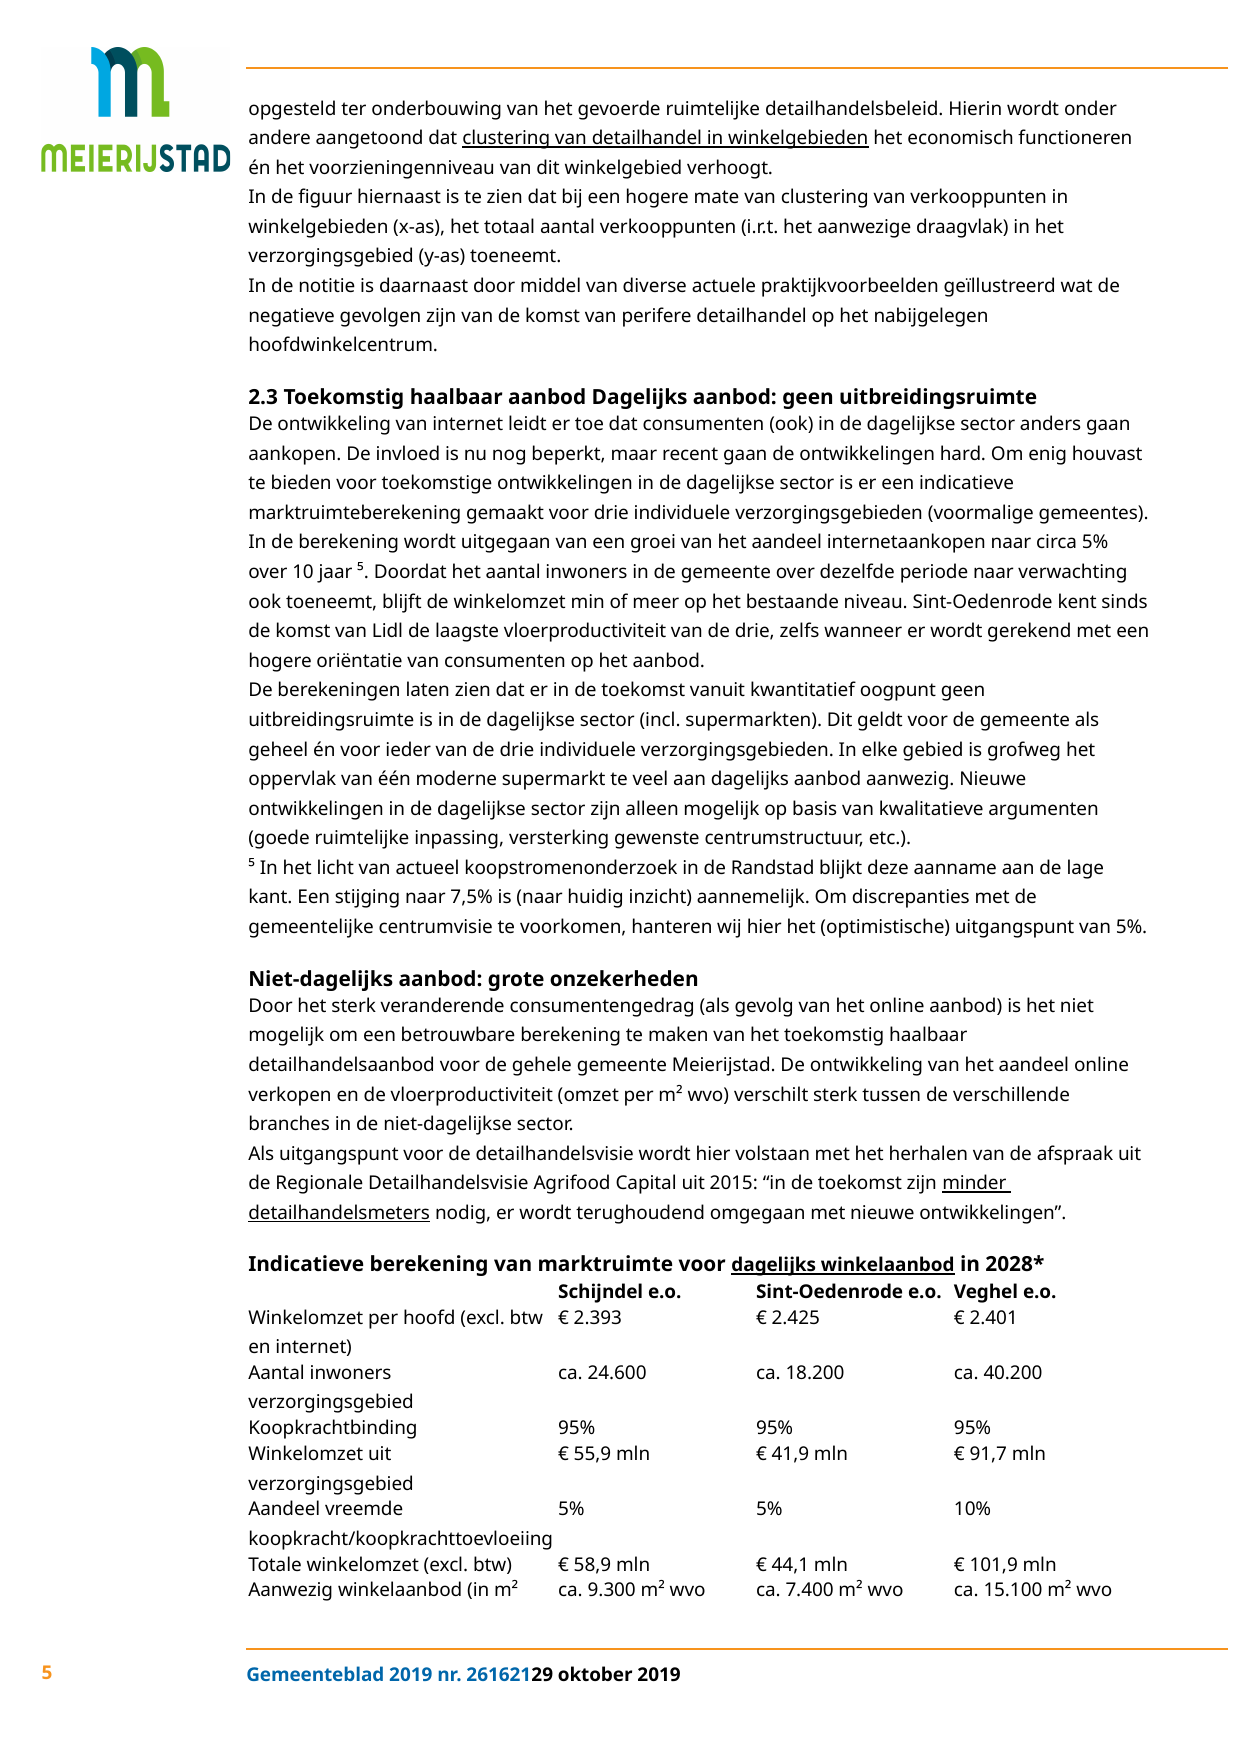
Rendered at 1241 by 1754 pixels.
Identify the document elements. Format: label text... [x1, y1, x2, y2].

table_header Sint-Oedenrode e.o. [756, 1278, 954, 1304]
text In de notitie is daarnaast door middel van diverse actuele praktijkvoorbeelden geïllustreerd wat de negatieve gevolgen zijn van de komst van perifere detailhandel op het nabijgelegen hoofdwinkelcentrum. [248, 272, 1152, 357]
table_cell 5% [756, 1496, 954, 1551]
table_cell 5% [558, 1496, 756, 1551]
table_cell € 101,9 mln [954, 1551, 1152, 1577]
table_header Veghel e.o. [954, 1278, 1152, 1304]
text Niet-dagelijks aanbod: grote onzekerheden [248, 964, 1152, 992]
text Indicatieve berekening van marktruimte voor dagelijks winkelaanbod in 2028* [248, 1249, 1152, 1278]
table_cell 95% [756, 1415, 954, 1440]
table_cell € 58,9 mln [558, 1551, 756, 1577]
table_cell ca. 40.200 [954, 1359, 1152, 1414]
text opgesteld ter onderbouwing van het gevoerde ruimtelijke detailhandelsbeleid. Hierin wordt onder andere aangetoond dat clustering van detailhandel in winkelgebieden het economisch functioneren én het voorzieningenniveau van dit winkelgebied verhoogt. [248, 95, 1152, 180]
text 2.3 Toekomstig haalbaar aanbod Dagelijks aanbod: geen uitbreidingsruimte [248, 382, 1152, 410]
table_cell Koopkrachtbinding [248, 1415, 558, 1440]
table_cell ca. 15.100 m² wvo [954, 1577, 1152, 1602]
text De berekeningen laten zien dat er in de toekomst vanuit kwantitatief oogpunt geen uitbreidingsruimte is in de dagelijkse sector (incl. supermarkten). Dit geldt voor de gemeente als geheel én voor ieder van de drie individuele verzorgingsgebieden. In elke gebied is grofweg het oppervlak van één moderne supermarkt te veel aan dagelijks aanbod aanwezig. Nieuwe ontwikkelingen in de dagelijkse sector zijn alleen mogelijk op basis van kwalitatieve argumenten (goede ruimtelijke inpassing, versterking gewenste centrumstructuur, etc.). [248, 677, 1152, 850]
table_cell € 2.393 [558, 1304, 756, 1359]
text In de figuur hiernaast is te zien dat bij een hogere mate van clustering van verkooppunten in winkelgebieden (x-as), het totaal aantal verkooppunten (i.r.t. het aanwezige draagvlak) in het verzorgingsgebied (y-as) toeneemt. [248, 183, 1152, 268]
table_cell 95% [558, 1415, 756, 1440]
table_header Schijndel e.o. [558, 1278, 756, 1304]
picture [41, 47, 231, 172]
table_cell Aantal inwoners verzorgingsgebied [248, 1359, 558, 1414]
text De ontwikkeling van internet leidt er toe dat consumenten (ook) in de dagelijkse sector anders gaan aankopen. De invloed is nu nog beperkt, maar recent gaan de ontwikkelingen hard. Om enig houvast te bieden voor toekomstige ontwikkelingen in de dagelijkse sector is er een indicatieve marktruimteberekening gemaakt voor drie individuele verzorgingsgebieden (voormalige gemeentes). [248, 410, 1152, 525]
table_cell 95% [954, 1415, 1152, 1440]
table_cell Aanwezig winkelaanbod (in m² [248, 1577, 558, 1602]
table_cell Winkelomzet per hoofd (excl. btw en internet) [248, 1304, 558, 1359]
table_cell 10% [954, 1496, 1152, 1551]
text Door het sterk veranderende consumentengedrag (als gevolg van het online aanbod) is het niet mogelijk om een betrouwbare berekening te maken van het toekomstig haalbaar detailhandelsaanbod voor de gehele gemeente Meierijstad. De ontwikkeling van het aandeel online verkopen en de vloerproductiviteit (omzet per m² wvo) verschilt sterk tussen de verschillende branches in de niet-dagelijkse sector. [248, 992, 1152, 1136]
text Als uitgangspunt voor de detailhandelsvisie wordt hier volstaan met het herhalen van de afspraak uit de Regionale Detailhandelsvisie Agrifood Capital uit 2015: “in de toekomst zijn minder detailhandelsmeters nodig, er wordt terughoudend omgegaan met nieuwe ontwikkelingen”. [248, 1140, 1152, 1225]
table_cell ca. 7.400 m² wvo [756, 1577, 954, 1602]
table_cell € 44,1 mln [756, 1551, 954, 1577]
text ⁵ In het licht van actueel koopstromenonderzoek in de Randstad blijkt deze aanname aan de lage kant. Een stijging naar 7,5% is (naar huidig inzicht) aannemelijk. Om discrepanties met de gemeentelijke centrumvisie te voorkomen, hanteren wij hier het (optimistische) uitgangspunt van 5%. [248, 854, 1152, 939]
table_header [248, 1278, 558, 1304]
table_cell € 2.425 [756, 1304, 954, 1359]
table_cell € 2.401 [954, 1304, 1152, 1359]
table_cell Winkelomzet uit verzorgingsgebied [248, 1440, 558, 1496]
text In de berekening wordt uitgegaan van een groei van het aandeel internetaankopen naar circa 5% over 10 jaar ⁵. Doordat het aantal inwoners in de gemeente over dezelfde periode naar verwachting ook toeneemt, blijft de winkelomzet min of meer op het bestaande niveau. Sint-Oedenrode kent sinds de komst van Lidl de laagste vloerproductiviteit van de drie, zelfs wanneer er wordt gerekend met een hogere oriëntatie van consumenten op het aanbod. [248, 529, 1152, 673]
table_cell € 55,9 mln [558, 1440, 756, 1496]
table_cell ca. 9.300 m² wvo [558, 1577, 756, 1602]
table_cell € 41,9 mln [756, 1440, 954, 1496]
table_cell ca. 18.200 [756, 1359, 954, 1414]
table_cell Totale winkelomzet (excl. btw) [248, 1551, 558, 1577]
table_cell € 91,7 mln [954, 1440, 1152, 1496]
table_cell ca. 24.600 [558, 1359, 756, 1414]
table_cell Aandeel vreemde koopkracht/koopkrachttoevloeiing [248, 1496, 558, 1551]
